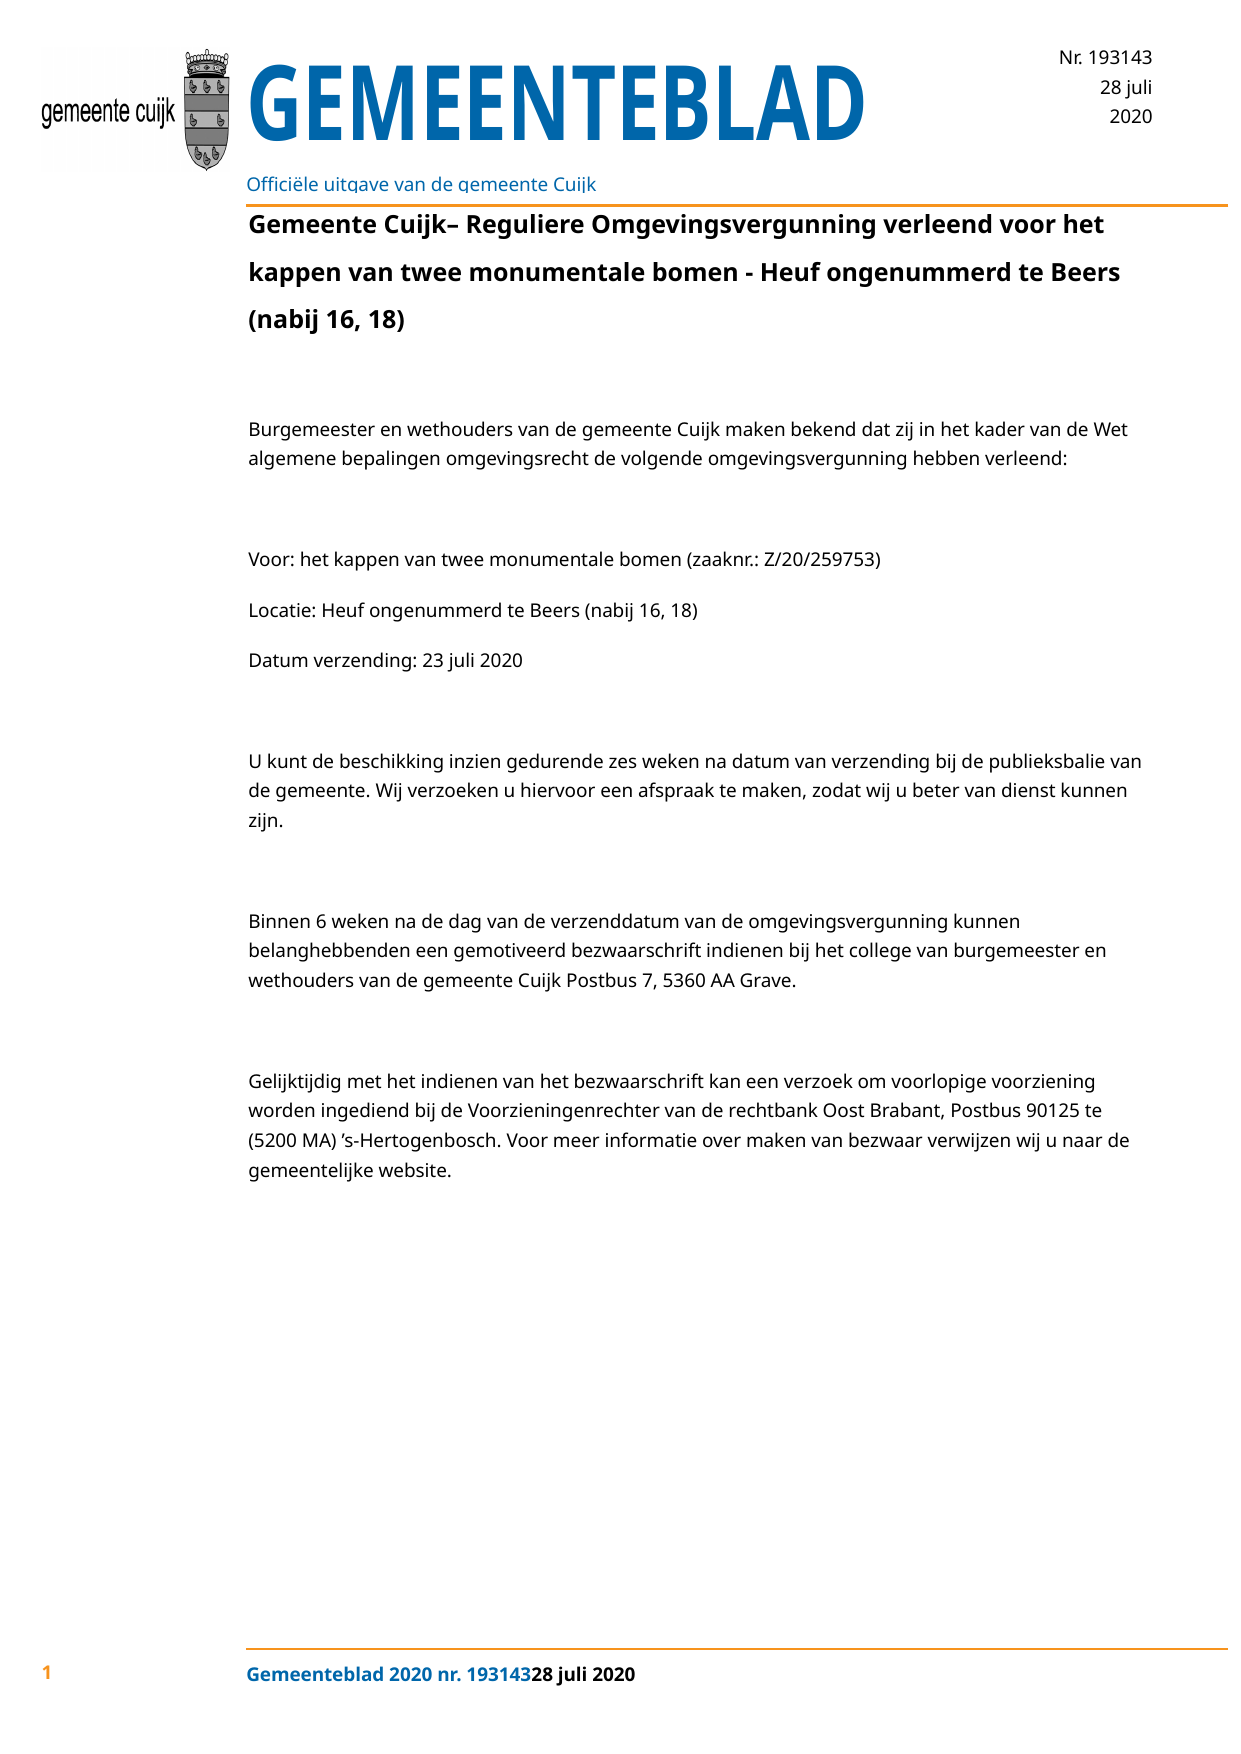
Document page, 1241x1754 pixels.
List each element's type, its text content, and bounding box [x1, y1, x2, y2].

text Burgemeester en wethouders van de gemeente Cuijk maken bekend dat zij in het kader van de Wet algemene bepalingen omgevingsrecht de volgende omgevingsvergunning hebben verleend: [248, 416, 1152, 471]
text Locatie: Heuf ongenummerd te Beers (nabij 16, 18) [248, 597, 1152, 622]
text Datum verzending: 23 juli 2020 [248, 647, 1152, 673]
text Voor: het kappen van twee monumentale bomen (zaaknr.: Z/20/259753) [248, 546, 1152, 572]
text Gelijktijdig met het indienen van het bezwaarschrift kan een verzoek om voorlopige voorziening worden ingediend bij de Voorzieningenrechter van de rechtbank Oost Brabant, Postbus 90125 te (5200 MA) ’s-Hertogenbosch. Voor meer informatie over maken van bezwaar verwijzen wij u naar de gemeentelijke website. [248, 1068, 1152, 1182]
text U kunt de beschikking inzien gedurende zes weken na datum van verzending bij de publieksbalie van de gemeente. Wij verzoeken u hiervoor een afspraak te maken, zodat wij u beter van dienst kunnen zijn. [248, 748, 1152, 833]
picture [41, 47, 231, 172]
text Binnen 6 weken na de dag van de verzenddatum van de omgevingsvergunning kunnen belanghebbenden een gemotiveerd bezwaarschrift indienen bij het college van burgemeester en wethouders van de gemeente Cuijk Postbus 7, 5360 AA Grave. [248, 908, 1152, 993]
text Gemeente Cuijk– Reguliere Omgevingsvergunning verleend voor het kappen van twee monumentale bomen - Heuf ongenummerd te Beers (nabij 16, 18) [248, 207, 1152, 336]
